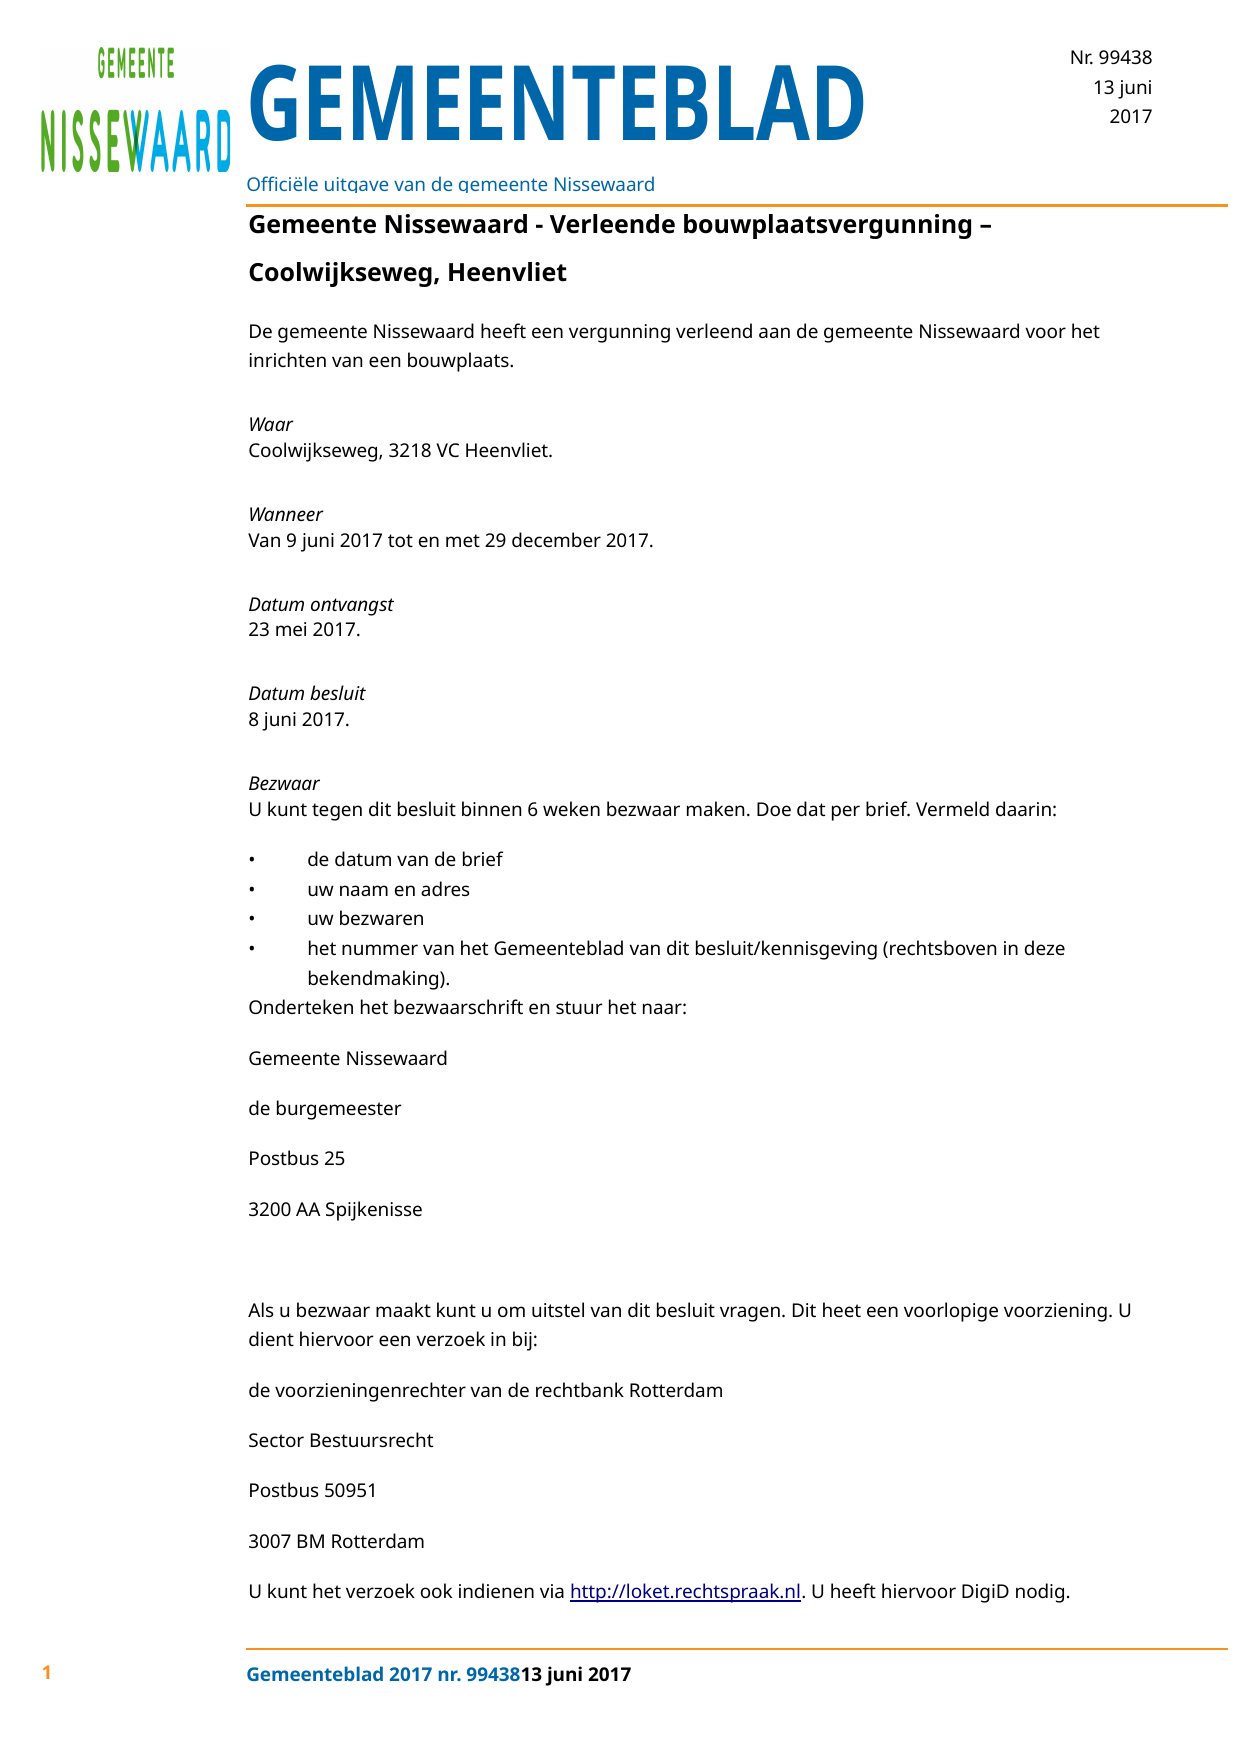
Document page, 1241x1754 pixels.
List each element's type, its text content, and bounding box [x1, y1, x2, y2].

text 23 mei 2017. [248, 617, 1152, 642]
picture [41, 47, 231, 172]
text Datum ontvangst [248, 591, 1152, 617]
text 8 juni 2017. [248, 706, 1152, 732]
text de voorzieningenrechter van de rechtbank Rotterdam [248, 1377, 1152, 1402]
list de datum van de brief [248, 846, 1152, 872]
text Waar [248, 411, 1152, 437]
text Gemeente Nissewaard - Verleende bouwplaatsvergunning – Coolwijkseweg, Heenvliet [248, 207, 1152, 288]
picture [154, 157, 165, 172]
text U kunt het verzoek ook indienen via http://loket.rechtspraak.nl. U heeft hiervoor DigiD nodig. [248, 1578, 1152, 1604]
text Sector Bestuursrecht [248, 1427, 1152, 1453]
text de burgemeester [248, 1095, 1152, 1121]
text 3200 AA Spijkenisse [248, 1196, 1152, 1222]
picture [176, 157, 187, 172]
text Onderteken het bezwaarschrift en stuur het naar: [248, 994, 1152, 1020]
text Postbus 25 [248, 1146, 1152, 1171]
text 3007 BM Rotterdam [248, 1528, 1152, 1554]
text Gemeente Nissewaard [248, 1045, 1152, 1070]
text Coolwijkseweg, 3218 VC Heenvliet. [248, 437, 1152, 463]
text Datum besluit [248, 681, 1152, 706]
text Van 9 juni 2017 tot en met 29 december 2017. [248, 527, 1152, 553]
picture [200, 151, 206, 172]
picture [222, 122, 227, 160]
text De gemeente Nissewaard heeft een vergunning verleend aan de gemeente Nissewaard voor het inrichten van een bouwplaats. [248, 318, 1152, 373]
text Bezwaar [248, 770, 1152, 796]
list het nummer van het Gemeenteblad van dit besluit/kennisgeving (rechtsboven in deze bekendmaking). [248, 935, 1152, 990]
list uw naam en adres [248, 876, 1152, 902]
list uw bezwaren [248, 906, 1152, 931]
text Als u bezwaar maakt kunt u om uitstel van dit besluit vragen. Dit heet een voorlopige voorziening. U dient hiervoor een verzoek in bij: [248, 1297, 1152, 1352]
picture [201, 122, 206, 138]
text Wanneer [248, 501, 1152, 527]
text Postbus 50951 [248, 1478, 1152, 1503]
text U kunt tegen dit besluit binnen 6 weken bezwaar maken. Doe dat per brief. Vermeld daarin: [248, 796, 1152, 822]
